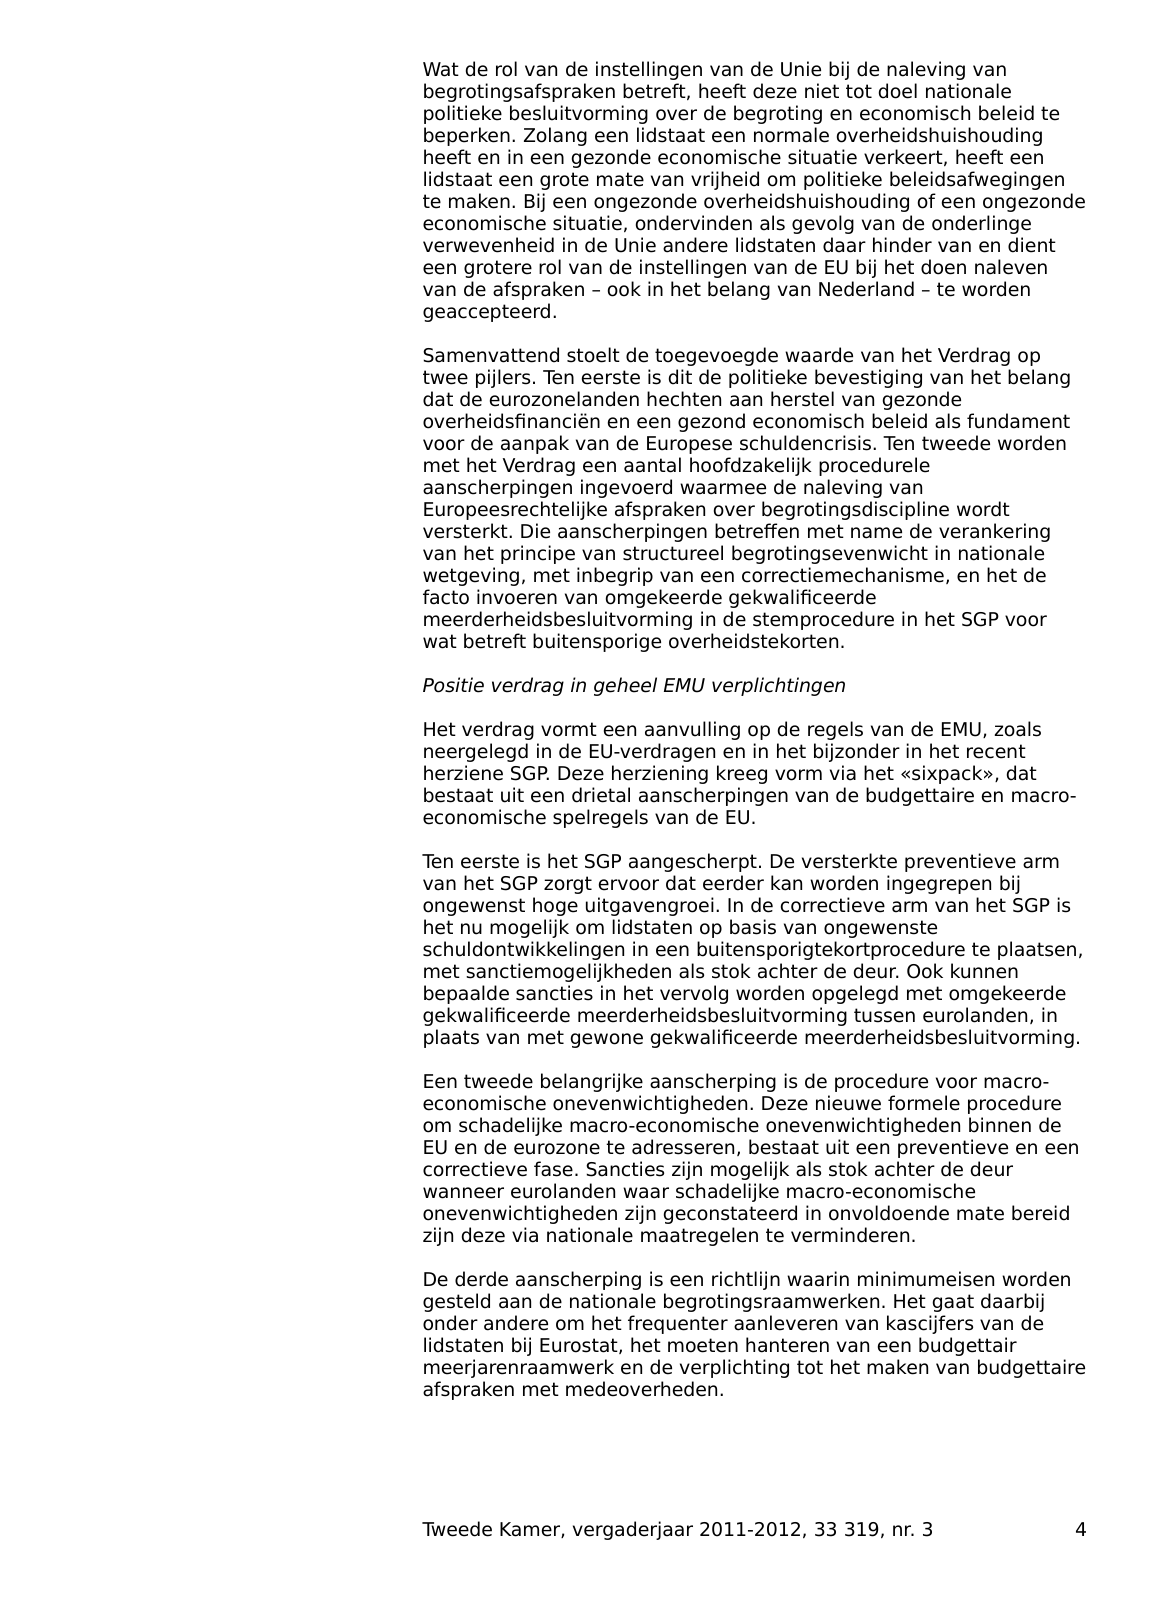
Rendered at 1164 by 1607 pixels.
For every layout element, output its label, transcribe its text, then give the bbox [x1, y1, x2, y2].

text Het verdrag vormt een aanvulling op de regels van de EMU, zoals neergelegd in de EU-verdragen en in het bijzonder in het recent herziene SGP. Deze herziening kreeg vorm via het «sixpack», dat bestaat uit een drietal aanscherpingen van de budgettaire en macro-economische spelregels van de EU. [422, 719, 1087, 829]
text Samenvattend stoelt de toegevoegde waarde van het Verdrag op twee pijlers. Ten eerste is dit de politieke bevestiging van het belang dat de eurozonelanden hechten aan herstel van gezonde overheidsfinanciën en een gezond economisch beleid als fundament voor de aanpak van de Europese schuldencrisis. Ten tweede worden met het Verdrag een aantal hoofdzakelijk procedurele aanscherpingen ingevoerd waarmee de naleving van Europeesrechtelijke afspraken over begrotingsdiscipline wordt versterkt. Die aanscherpingen betreffen met name de verankering van het principe van structureel begrotingsevenwicht in nationale wetgeving, met inbegrip van een correctiemechanisme, en het de facto invoeren van omgekeerde gekwalificeerde meerderheidsbesluitvorming in de stemprocedure in het SGP voor wat betreft buitensporige overheidstekorten. [422, 345, 1087, 653]
text Een tweede belangrijke aanscherping is de procedure voor macro-economische onevenwichtigheden. Deze nieuwe formele procedure om schadelijke macro-economische onevenwichtigheden binnen de EU en de eurozone te adresseren, bestaat uit een preventieve en een correctieve fase. Sancties zijn mogelijk als stok achter de deur wanneer eurolanden waar schadelijke macro-economische onevenwichtigheden zijn geconstateerd in onvoldoende mate bereid zijn deze via nationale maatregelen te verminderen. [422, 1071, 1087, 1247]
text Ten eerste is het SGP aangescherpt. De versterkte preventieve arm van het SGP zorgt ervoor dat eerder kan worden ingegrepen bij ongewenst hoge uitgavengroei. In de correctieve arm van het SGP is het nu mogelijk om lidstaten op basis van ongewenste schuldontwikkelingen in een buitensporigtekortprocedure te plaatsen, met sanctiemogelijkheden als stok achter de deur. Ook kunnen bepaalde sancties in het vervolg worden opgelegd met omgekeerde gekwalificeerde meerderheidsbesluitvorming tussen eurolanden, in plaats van met gewone gekwalificeerde meerderheidsbesluitvorming. [422, 851, 1087, 1049]
text De derde aanscherping is een richtlijn waarin minimumeisen worden gesteld aan de nationale begrotingsraamwerken. Het gaat daarbij onder andere om het frequenter aanleveren van kascijfers van de lidstaten bij Eurostat, het moeten hanteren van een budgettair meerjarenraamwerk en de verplichting tot het maken van budgettaire afspraken met medeoverheden. [422, 1269, 1087, 1401]
subtitle Positie verdrag in geheel EMU verplichtingen [422, 675, 1087, 697]
text Wat de rol van de instellingen van de Unie bij de naleving van begrotingsafspraken betreft, heeft deze niet tot doel nationale politieke besluitvorming over de begroting en economisch beleid te beperken. Zolang een lidstaat een normale overheidshuishouding heeft en in een gezonde economische situatie verkeert, heeft een lidstaat een grote mate van vrijheid om politieke beleidsafwegingen te maken. Bij een ongezonde overheidshuishouding of een ongezonde economische situatie, ondervinden als gevolg van de onderlinge verwevenheid in de Unie andere lidstaten daar hinder van en dient een grotere rol van de instellingen van de EU bij het doen naleven van de afspraken – ook in het belang van Nederland – te worden geaccepteerd. [422, 59, 1087, 323]
